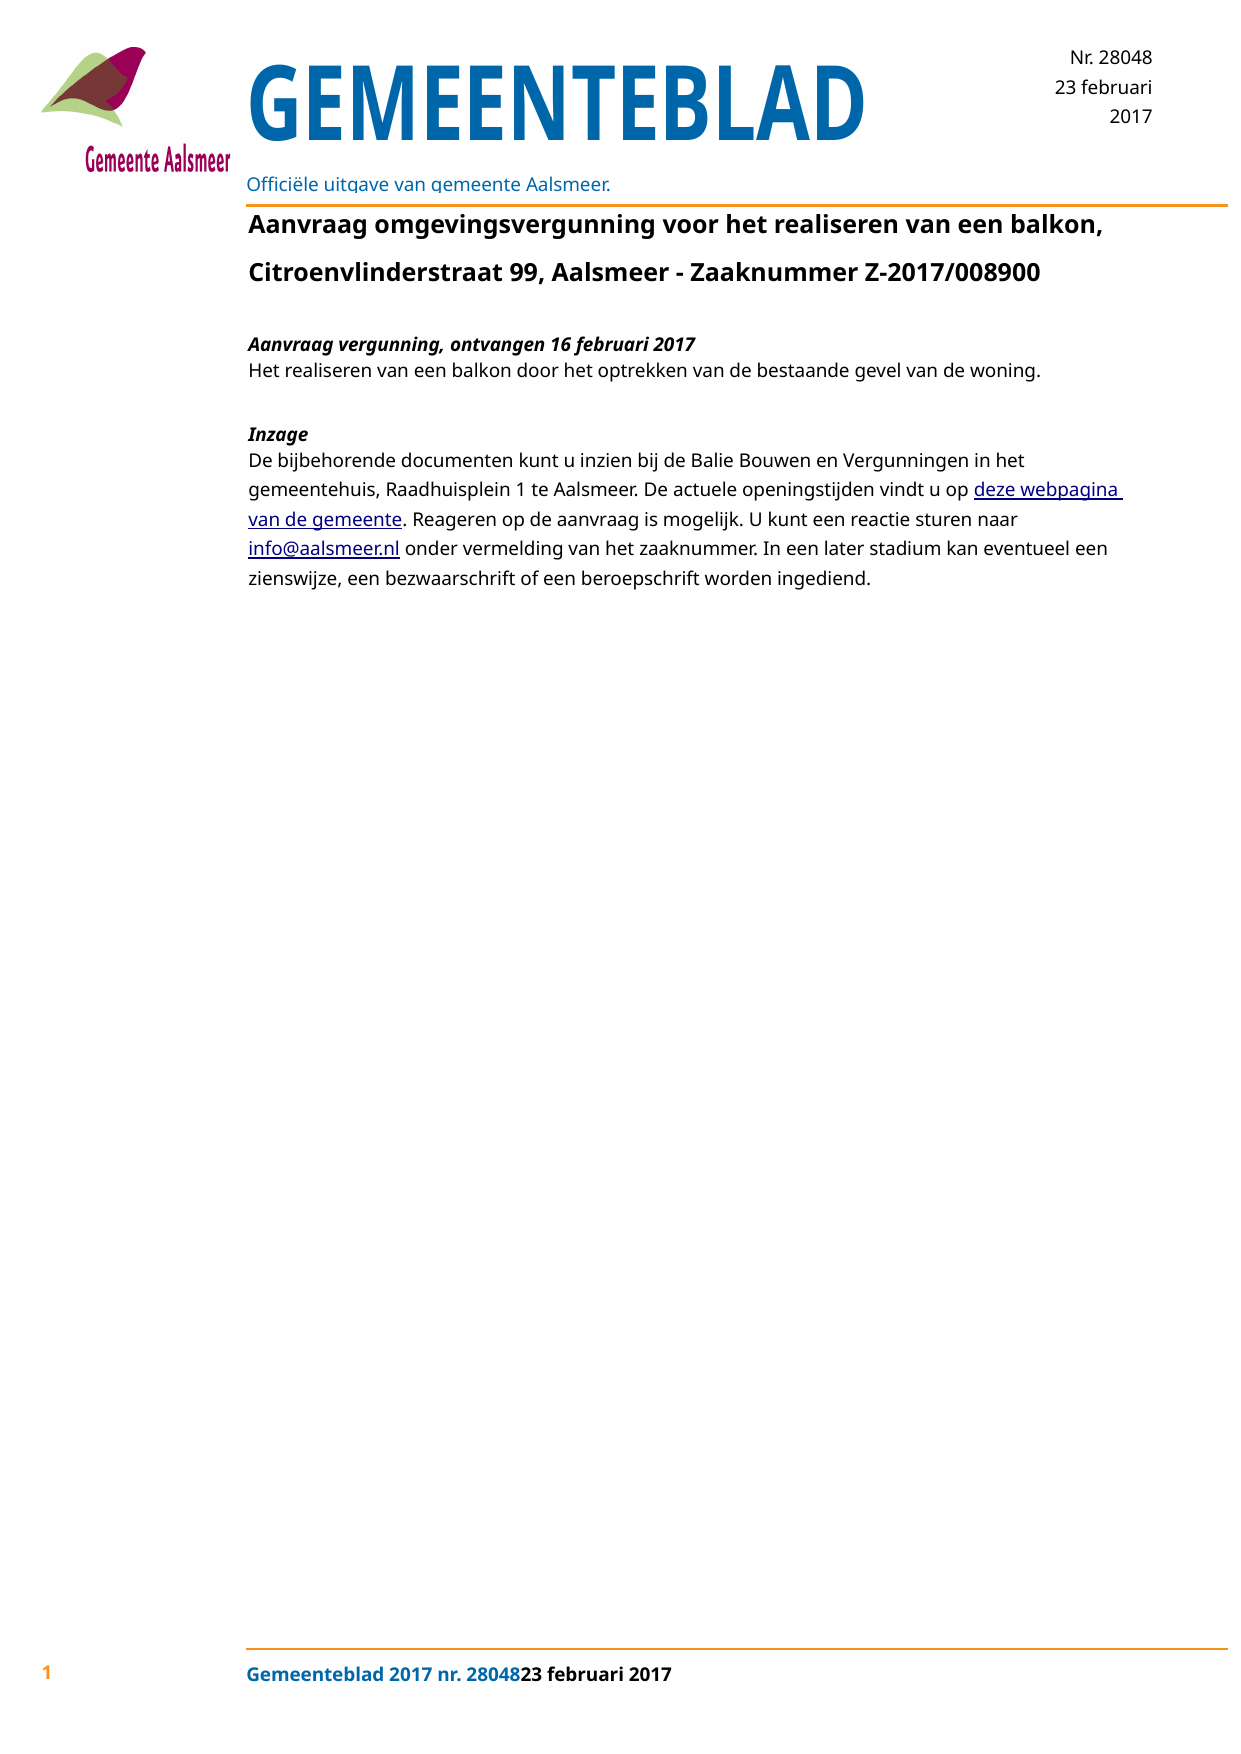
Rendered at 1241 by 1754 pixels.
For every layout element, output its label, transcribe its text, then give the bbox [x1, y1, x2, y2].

text Het realiseren van een balkon door het optrekken van de bestaande gevel van de woning. [248, 357, 1152, 383]
text Inzage [248, 421, 1152, 447]
picture [41, 47, 231, 172]
text Aanvraag vergunning, ontvangen 16 februari 2017 [248, 331, 1152, 357]
text ​ [248, 616, 1152, 641]
text Aanvraag omgevingsvergunning voor het realiseren van een balkon, Citroenvlinderstraat 99, Aalsmeer - Zaaknummer Z-2017/008900 [248, 207, 1152, 288]
text De bijbehorende documenten kunt u inzien bij de Balie Bouwen en Vergunningen in het gemeentehuis, Raadhuisplein 1 te Aalsmeer. De actuele openingstijden vindt u op deze webpagina van de gemeente. Reageren op de aanvraag is mogelijk. U kunt een reactie sturen naar info@aalsmeer.nl onder vermelding van het zaaknummer. In een later stadium kan eventueel een zienswijze, een bezwaarschrift of een beroepschrift worden ingediend. [248, 447, 1152, 591]
